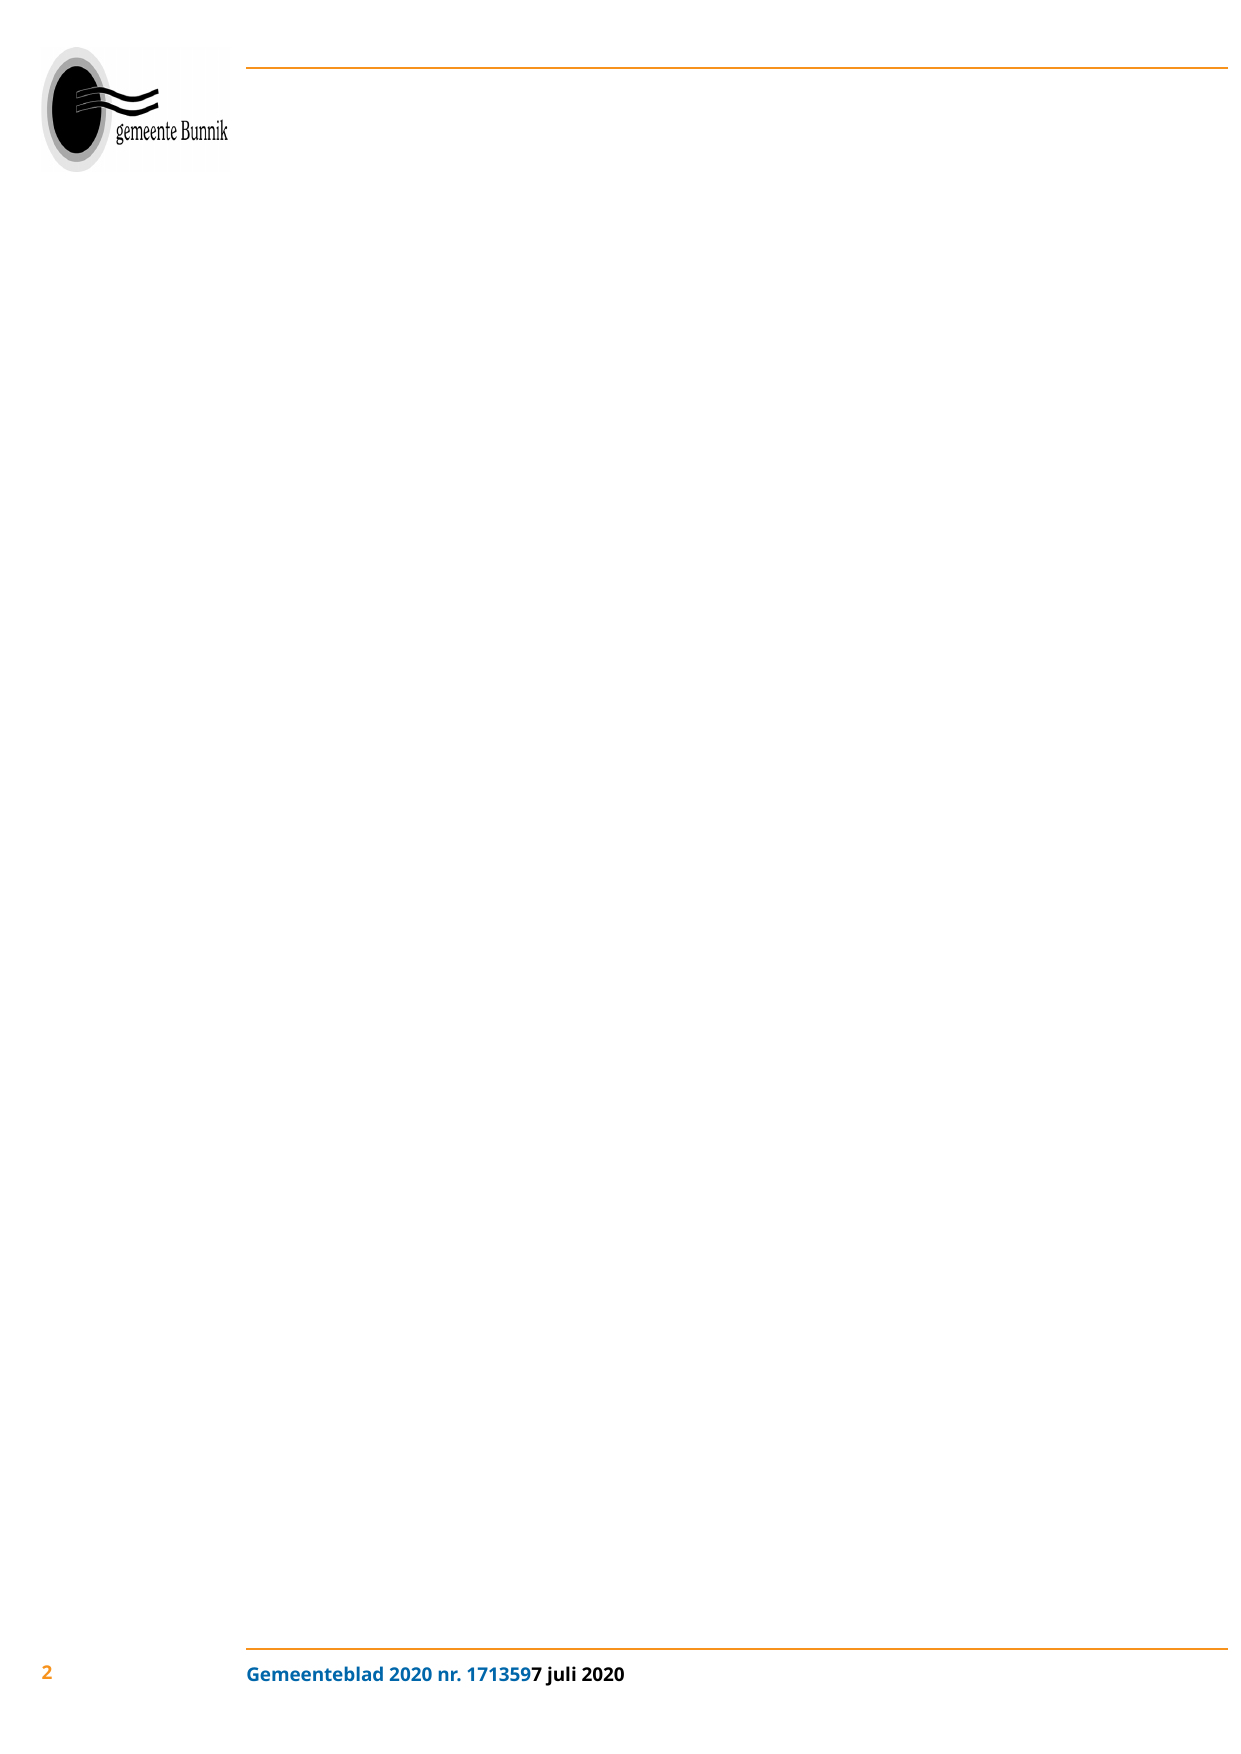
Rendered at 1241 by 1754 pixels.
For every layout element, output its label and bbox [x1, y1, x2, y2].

picture [41, 47, 231, 172]
